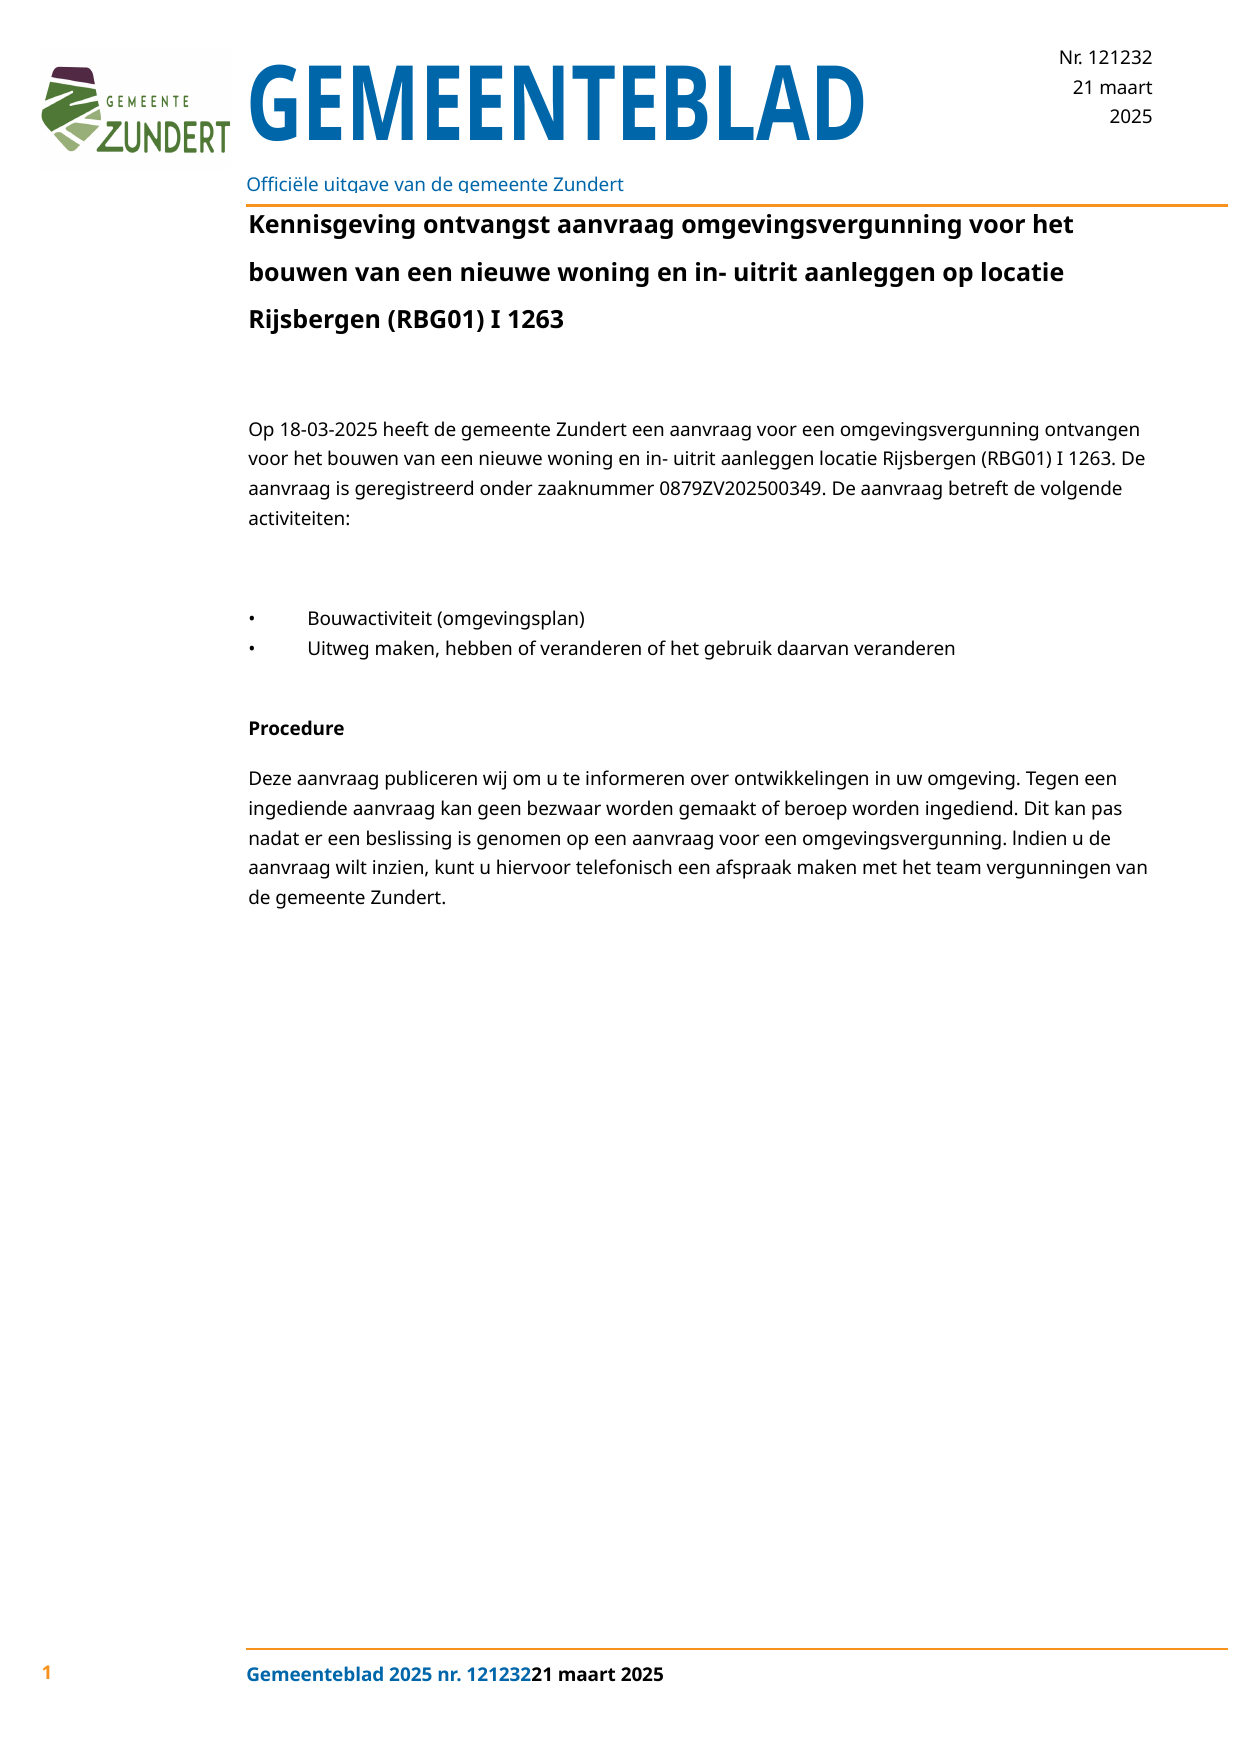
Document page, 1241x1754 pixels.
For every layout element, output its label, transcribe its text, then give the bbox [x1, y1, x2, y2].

list Bouwactiviteit (omgevingsplan) [248, 606, 1152, 631]
picture [41, 47, 231, 172]
text Op 18-03-2025 heeft de gemeente Zundert een aanvraag voor een omgevingsvergunning ontvangen voor het bouwen van een nieuwe woning en in- uitrit aanleggen locatie Rijsbergen (RBG01) I 1263. De aanvraag is geregistreerd onder zaaknummer 0879ZV202500349. De aanvraag betreft de volgende activiteiten: [248, 416, 1152, 530]
text Deze aanvraag publiceren wij om u te informeren over ontwikkelingen in uw omgeving. Tegen een ingediende aanvraag kan geen bezwaar worden gemaakt of beroep worden ingediend. Dit kan pas nadat er een beslissing is genomen op een aanvraag voor een omgevingsvergunning. lndien u de aanvraag wilt inzien, kunt u hiervoor telefonisch een afspraak maken met het team vergunningen van de gemeente Zundert. [248, 766, 1152, 909]
text Kennisgeving ontvangst aanvraag omgevingsvergunning voor het bouwen van een nieuwe woning en in- uitrit aanleggen op locatie Rijsbergen (RBG01) I 1263 [248, 207, 1152, 336]
list Uitweg maken, hebben of veranderen of het gebruik daarvan veranderen [248, 635, 1152, 661]
text Procedure [248, 715, 1152, 741]
